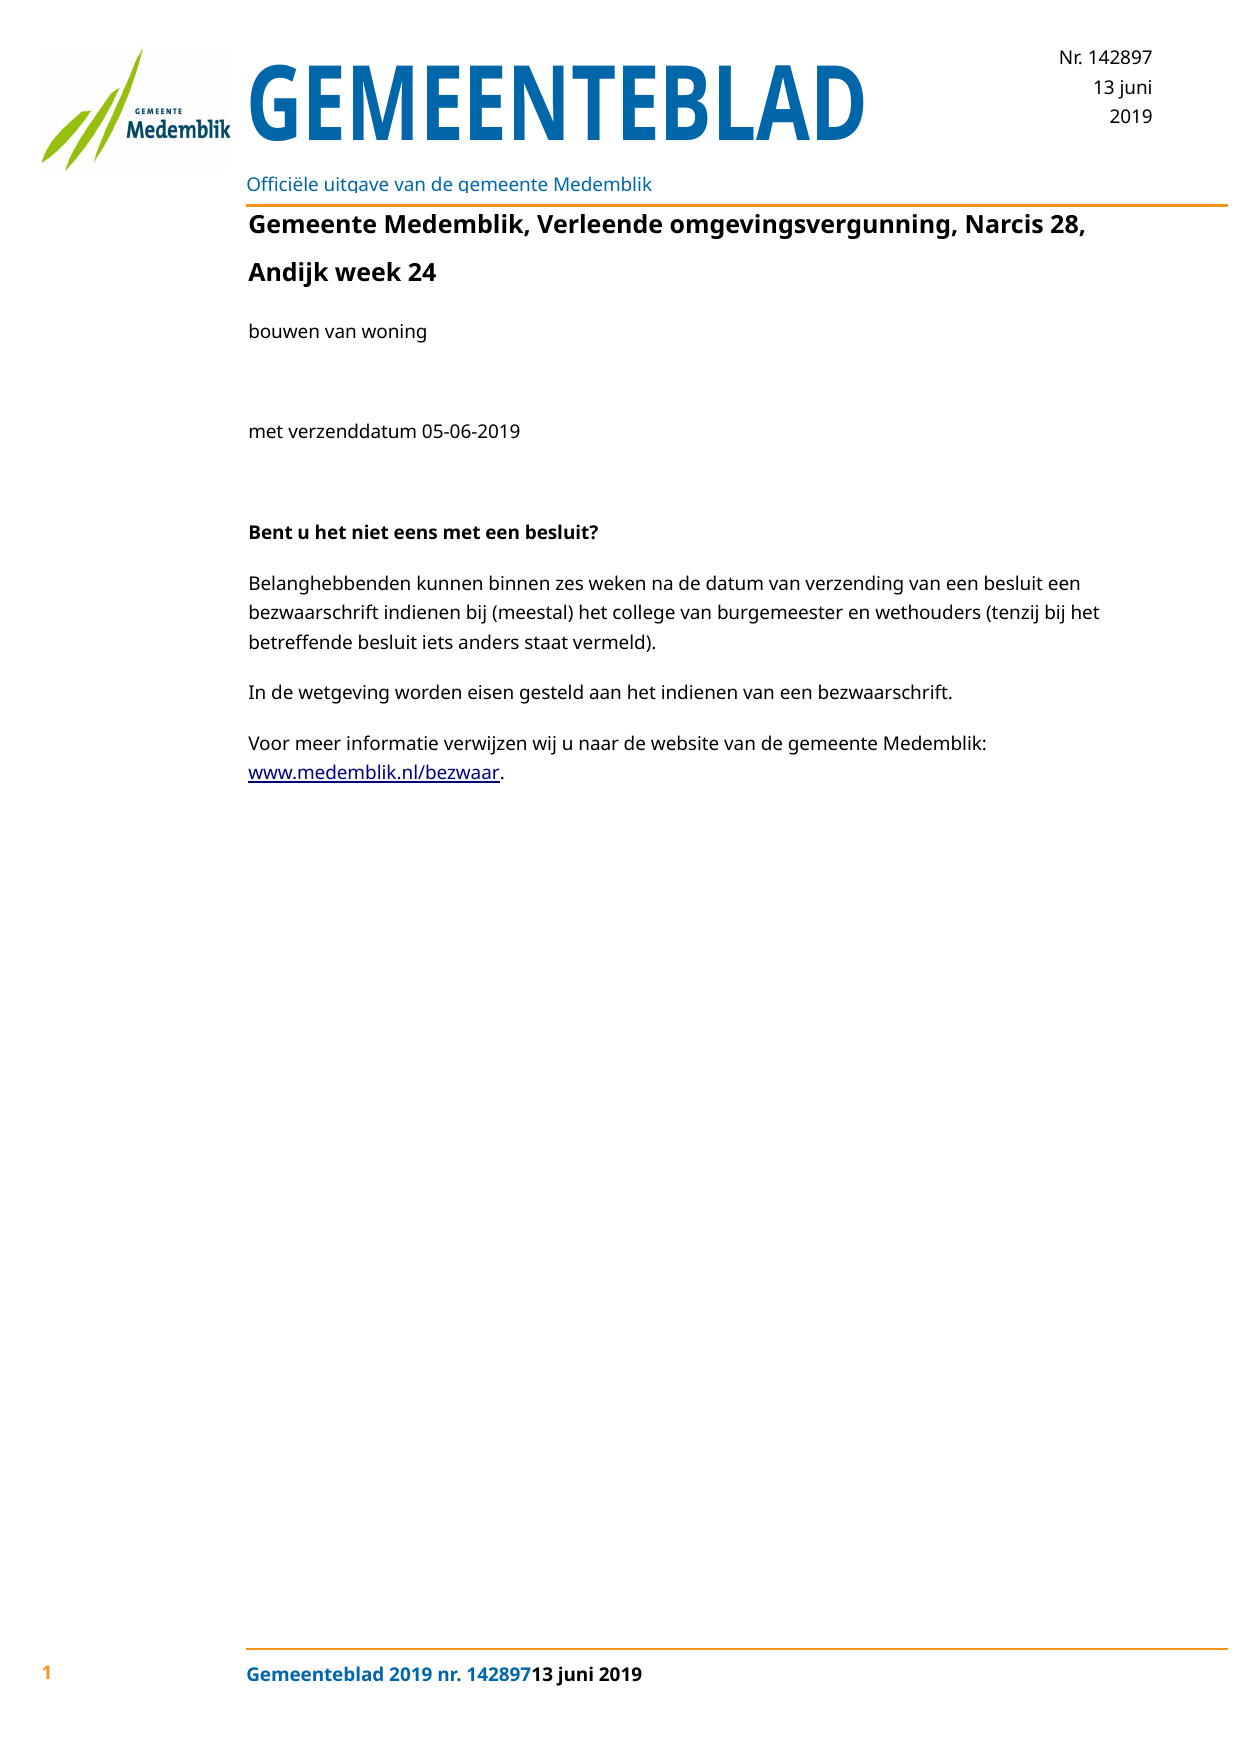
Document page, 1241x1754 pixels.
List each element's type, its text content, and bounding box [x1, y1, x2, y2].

text Voor meer informatie verwijzen wij u naar de website van de gemeente Medemblik: www.medemblik.nl/bezwaar. [248, 730, 1152, 785]
picture [41, 47, 231, 172]
text met verzenddatum 05-06-2019 [248, 419, 1152, 444]
text Gemeente Medemblik, Verleende omgevingsvergunning, Narcis 28, Andijk week 24 [248, 207, 1152, 288]
text In de wetgeving worden eisen gesteld aan het indienen van een bezwaarschrift. [248, 679, 1152, 705]
text Bent u het niet eens met een besluit? [248, 519, 1152, 545]
text Belanghebbenden kunnen binnen zes weken na de datum van verzending van een besluit een bezwaarschrift indienen bij (meestal) het college van burgemeester en wethouders (tenzij bij het betreffende besluit iets anders staat vermeld). [248, 570, 1152, 655]
text bouwen van woning [248, 318, 1152, 344]
